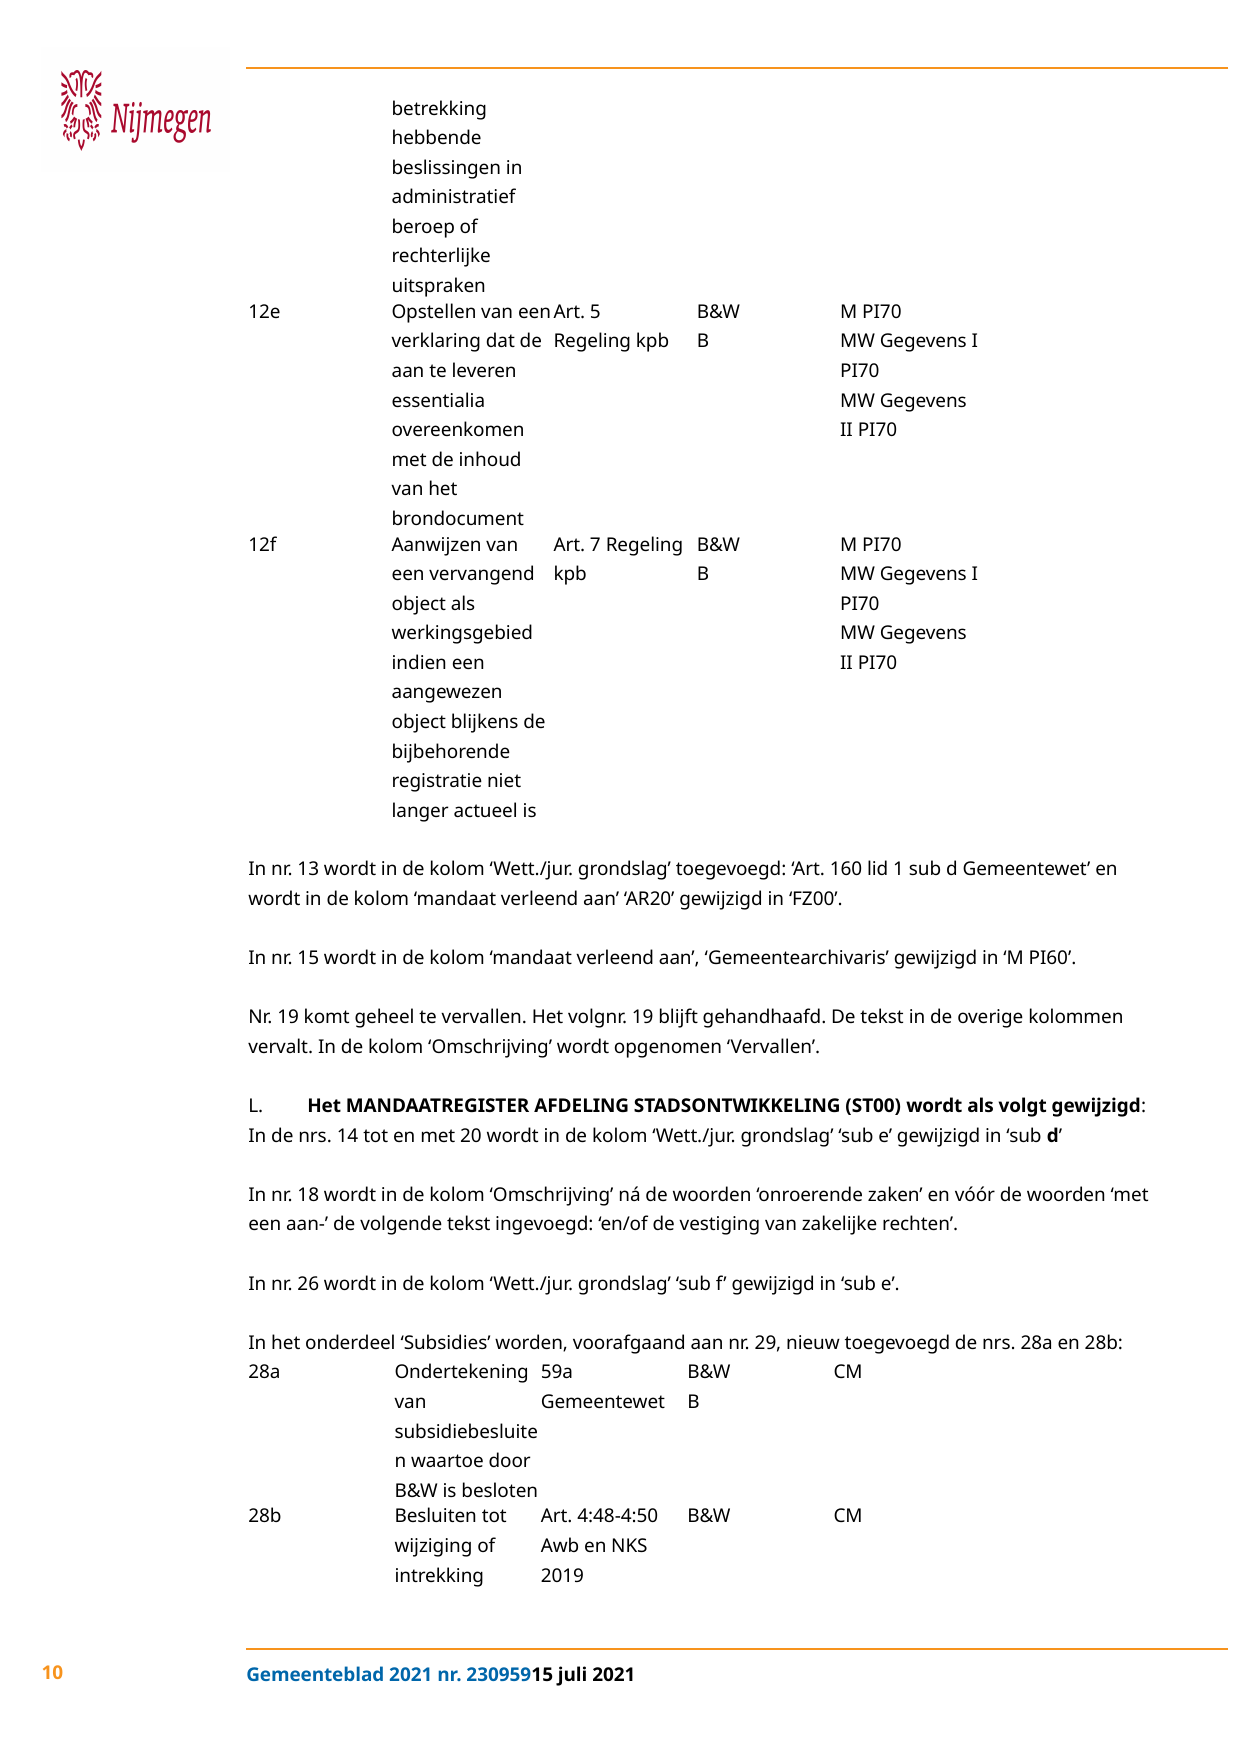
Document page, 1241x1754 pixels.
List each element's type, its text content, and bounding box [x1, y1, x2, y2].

list Het MANDAATREGISTER AFDELING STADSONTWIKKELING (ST00) wordt als volgt gewijzigd: [248, 1092, 1152, 1118]
table_cell B&W [687, 1503, 833, 1588]
text In het onderdeel ‘Subsidies’ worden, voorafgaand aan nr. 29, nieuw toegevoegd de nrs. 28a en 28b: [248, 1329, 1152, 1355]
text In nr. 15 wordt in de kolom ‘mandaat verleend aan’, ‘Gemeentearchivaris’ gewijzigd in ‘M PI60’. [248, 944, 1152, 970]
text Nr. 19 komt geheel te vervallen. Het volgnr. 19 blijft gehandhaafd. De tekst in de overige kolommen vervalt. In de kolom ‘Omschrijving’ wordt opgenomen ‘Vervallen’. [248, 1003, 1152, 1059]
table_cell Opstellen van een verklaring dat de aan te leveren essentialia overeenkomen met de inhoud van het brondocument [391, 298, 553, 531]
table_cell [248, 95, 391, 298]
table_cell [840, 95, 983, 298]
table_cell 28b [248, 1503, 394, 1588]
table_cell Aanwijzen van een vervangend object als werkingsgebied indien een aangewezen object blijkens de bijbehorende registratie niet langer actueel is [391, 531, 553, 823]
table_cell [983, 95, 1152, 298]
table_header [980, 1359, 1152, 1503]
table_cell CM [833, 1503, 980, 1588]
table_cell M PI70 MW Gegevens I PI70 MW Gegevens II PI70 [840, 298, 983, 531]
text In de nrs. 14 tot en met 20 wordt in de kolom ‘Wett./jur. grondslag’ ‘sub e’ gewijzigd in ‘sub d’ [248, 1122, 1152, 1148]
text In nr. 13 wordt in de kolom ‘Wett./jur. grondslag’ toegevoegd: ‘Art. 160 lid 1 sub d Gemeentewet’ en wordt in de kolom ‘mandaat verleend aan’ ‘AR20’ gewijzigd in ‘FZ00’. [248, 856, 1152, 911]
table_header 59a Gemeentewet [541, 1359, 687, 1503]
table_cell betrekking hebbende beslissingen in administratief beroep of rechterlijke uitspraken [391, 95, 553, 298]
table_cell B&W B [697, 298, 840, 531]
table_cell Art. 5 Regeling kpb [553, 298, 697, 531]
text In nr. 26 wordt in de kolom ‘Wett./jur. grondslag’ ‘sub f’ gewijzigd in ‘sub e’. [248, 1270, 1152, 1296]
table_header B&W B [687, 1359, 833, 1503]
table_cell B&W B [697, 531, 840, 823]
table_cell [983, 531, 1152, 823]
text In nr. 18 wordt in de kolom ‘Omschrijving’ ná de woorden ‘onroerende zaken’ en vóór de woorden ‘met een aan-’ de volgende tekst ingevoegd: ‘en/of de vestiging van zakelijke rechten’. [248, 1181, 1152, 1236]
table_cell [697, 95, 840, 298]
table_cell [980, 1503, 1152, 1588]
table_cell M PI70 MW Gegevens I PI70 MW Gegevens II PI70 [840, 531, 983, 823]
table_cell [553, 95, 697, 298]
table_header 28a [248, 1359, 394, 1503]
table_cell 12f [248, 531, 391, 823]
table_header Ondertekening van subsidiebesluiten waartoe door B&W is besloten [394, 1359, 541, 1503]
picture [41, 47, 231, 172]
table_cell [983, 298, 1152, 531]
table_header CM [833, 1359, 980, 1503]
table_cell Art. 7 Regeling kpb [553, 531, 697, 823]
table_cell Art. 4:48-4:50 Awb en NKS 2019 [541, 1503, 687, 1588]
table_cell Besluiten tot wijziging of intrekking [394, 1503, 541, 1588]
table_cell 12e [248, 298, 391, 531]
